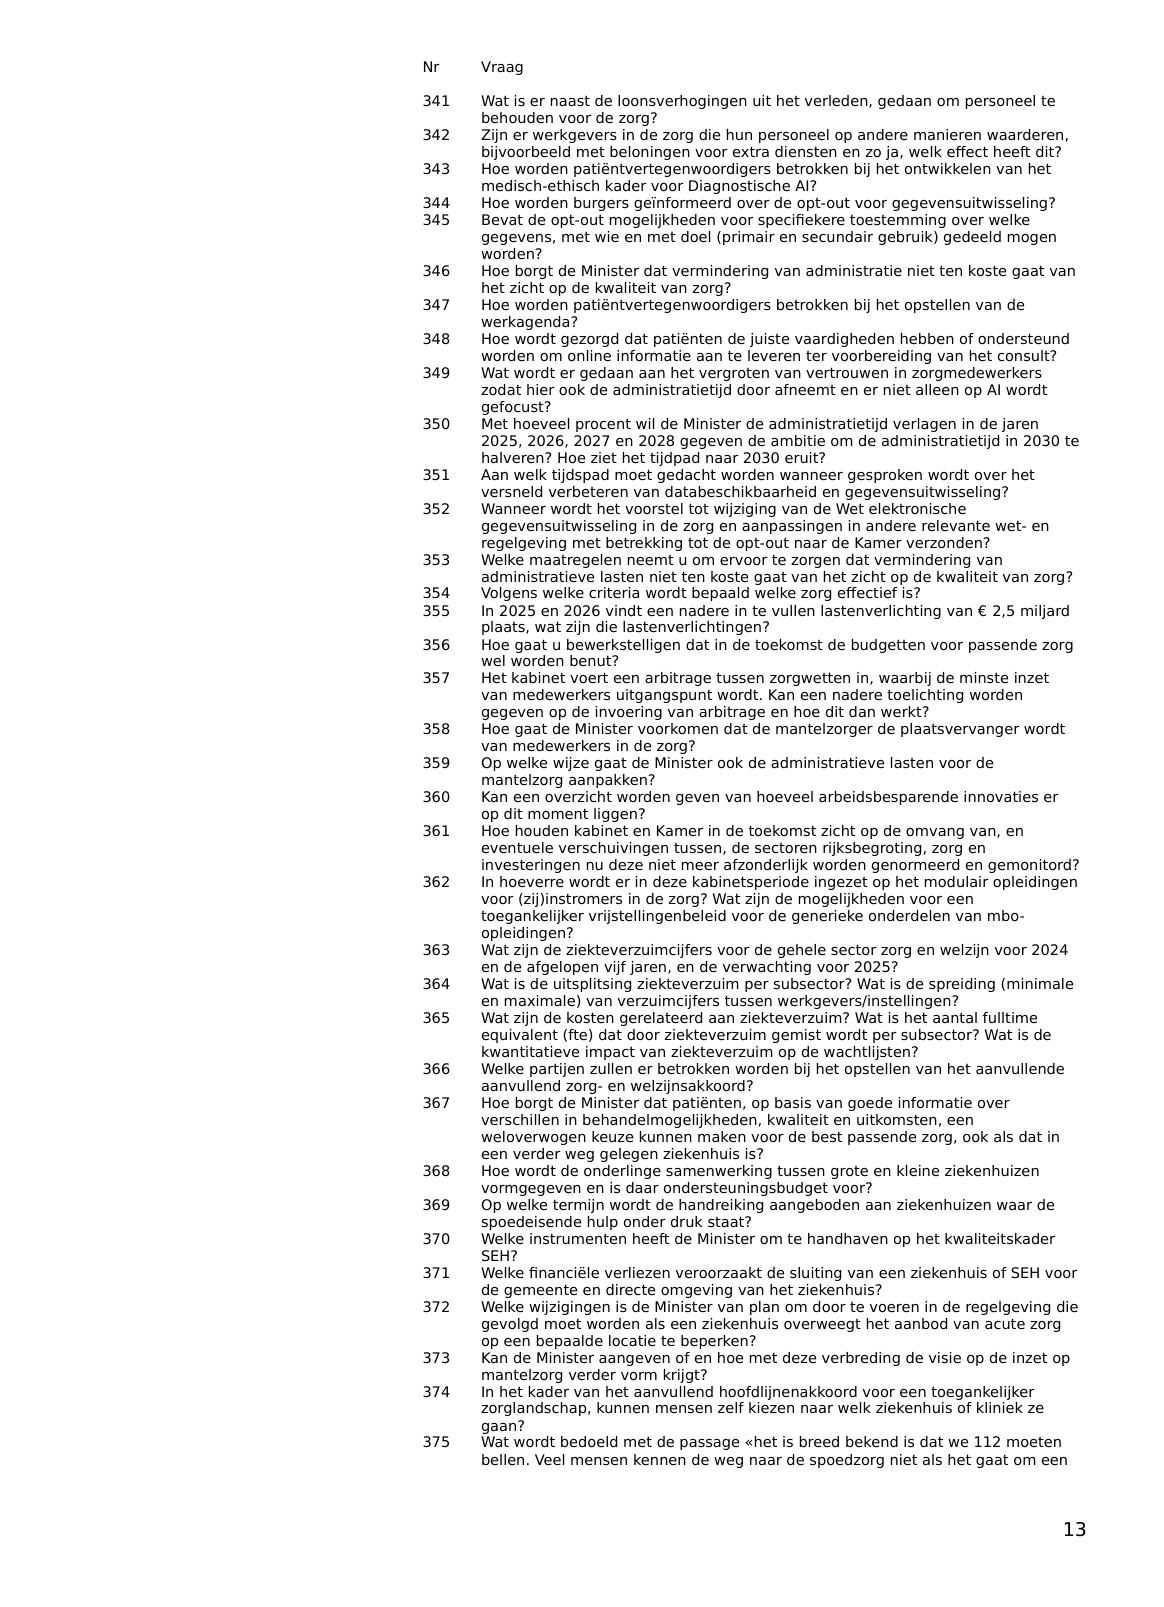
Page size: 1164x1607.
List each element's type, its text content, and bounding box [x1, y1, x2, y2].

table_cell Hoe borgt de Minister dat patiënten, op basis van goede informatie over verschillen in behandelmogelijkheden, kwaliteit en uitkomsten, een weloverwogen keuze kunnen maken voor de best passende zorg, ook als dat in een verder weg gelegen ziekenhuis is? [475, 1095, 1087, 1163]
table_cell 362 [422, 874, 475, 942]
table_cell Kan de Minister aangeven of en hoe met deze verbreding de visie op de inzet op mantelzorg verder vorm krijgt? [475, 1350, 1087, 1383]
table_cell 364 [422, 976, 475, 1010]
table_cell Zijn er werkgevers in de zorg die hun personeel op andere manieren waarderen, bijvoorbeeld met beloningen voor extra diensten en zo ja, welk effect heeft dit? [475, 127, 1087, 161]
table_cell Het kabinet voert een arbitrage tussen zorgwetten in, waarbĳ de minste inzet van medewerkers uitgangspunt wordt. Kan een nadere toelichting worden gegeven op de invoering van arbitrage en hoe dit dan werkt? [475, 670, 1087, 721]
table_cell 366 [422, 1061, 475, 1095]
table_cell 363 [422, 942, 475, 976]
table_header Nr [422, 59, 475, 76]
table_cell 348 [422, 331, 475, 365]
table_cell 354 [422, 585, 475, 602]
table_cell Met hoeveel procent wil de Minister de administratietijd verlagen in de jaren 2025, 2026, 2027 en 2028 gegeven de ambitie om de administratietijd in 2030 te halveren? Hoe ziet het tijdpad naar 2030 eruit? [475, 416, 1087, 467]
table_cell 375 [422, 1434, 475, 1468]
table_cell 370 [422, 1231, 475, 1264]
table_cell 356 [422, 636, 475, 670]
table_cell 369 [422, 1197, 475, 1231]
table_cell Welke maatregelen neemt u om ervoor te zorgen dat vermindering van administratieve lasten niet ten koste gaat van het zicht op de kwaliteit van zorg? [475, 551, 1087, 585]
table_cell Wat is de uitsplitsing ziekteverzuim per subsector? Wat is de spreiding (minimale en maximale) van verzuimcijfers tussen werkgevers/instellingen? [475, 976, 1087, 1010]
table_cell Hoe worden burgers geïnformeerd over de opt-out voor gegevensuitwisseling? [475, 195, 1087, 212]
table_cell Bevat de opt-out mogelijkheden voor specifiekere toestemming over welke gegevens, met wie en met doel (primair en secundair gebruik) gedeeld mogen worden? [475, 212, 1087, 263]
table_cell Kan een overzicht worden geven van hoeveel arbeidsbesparende innovaties er op dit moment liggen? [475, 789, 1087, 823]
table_cell 353 [422, 551, 475, 585]
table_cell In het kader van het aanvullend hoofdlĳnenakkoord voor een toegankelĳker zorglandschap, kunnen mensen zelf kiezen naar welk ziekenhuis of kliniek ze gaan? [475, 1384, 1087, 1434]
table_cell 351 [422, 467, 475, 501]
table_cell Wat wordt bedoeld met de passage «het is breed bekend is dat we 112 moeten bellen. Veel mensen kennen de weg naar de spoedzorg niet als het gaat om een [475, 1434, 1087, 1468]
table_cell 368 [422, 1163, 475, 1197]
table_cell 373 [422, 1350, 475, 1383]
table_cell In 2025 en 2026 vindt een nadere in te vullen lastenverlichting van € 2,5 miljard plaats, wat zijn die lastenverlichtingen? [475, 603, 1087, 636]
table_cell 349 [422, 365, 475, 416]
table_cell 359 [422, 755, 475, 789]
table_cell Wanneer wordt het voorstel tot wijziging van de Wet elektronische gegevensuitwisseling in de zorg en aanpassingen in andere relevante wet- en regelgeving met betrekking tot de opt-out naar de Kamer verzonden? [475, 501, 1087, 551]
table_cell Hoe houden kabinet en Kamer in de toekomst zicht op de omvang van, en eventuele verschuivingen tussen, de sectoren rijksbegroting, zorg en investeringen nu deze niet meer afzonderlijk worden genormeerd en gemonitord? [475, 823, 1087, 874]
table_cell 344 [422, 195, 475, 212]
table_cell Op welke termijn wordt de handreiking aangeboden aan ziekenhuizen waar de spoedeisende hulp onder druk staat? [475, 1197, 1087, 1231]
table_cell Volgens welke criteria wordt bepaald welke zorg effectief is? [475, 585, 1087, 602]
table_cell 345 [422, 212, 475, 263]
table_cell Welke financiële verliezen veroorzaakt de sluiting van een ziekenhuis of SEH voor de gemeente en directe omgeving van het ziekenhuis? [475, 1265, 1087, 1298]
table_cell [422, 76, 475, 93]
table_cell 350 [422, 416, 475, 467]
table_cell Welke partijen zullen er betrokken worden bij het opstellen van het aanvullende aanvullend zorg- en welzijnsakkoord? [475, 1061, 1087, 1095]
table_cell Hoe wordt de onderlinge samenwerking tussen grote en kleine ziekenhuizen vormgegeven en is daar ondersteuningsbudget voor? [475, 1163, 1087, 1197]
table_cell 367 [422, 1095, 475, 1163]
table_cell 360 [422, 789, 475, 823]
table_cell Wat is er naast de loonsverhogingen uit het verleden, gedaan om personeel te behouden voor de zorg? [475, 93, 1087, 127]
table_cell Aan welk tijdspad moet gedacht worden wanneer gesproken wordt over het versneld verbeteren van databeschikbaarheid en gegevensuitwisseling? [475, 467, 1087, 501]
table_cell 341 [422, 93, 475, 127]
table_cell Welke instrumenten heeft de Minister om te handhaven op het kwaliteitskader SEH? [475, 1231, 1087, 1264]
table_cell Hoe borgt de Minister dat vermindering van administratie niet ten koste gaat van het zicht op de kwaliteit van zorg? [475, 263, 1087, 297]
table_cell Hoe worden patiëntvertegenwoordigers betrokken bij het opstellen van de werkagenda? [475, 297, 1087, 331]
table_cell Hoe worden patiëntvertegenwoordigers betrokken bij het ontwikkelen van het medisch-ethisch kader voor Diagnostische AI? [475, 161, 1087, 195]
table_cell 371 [422, 1265, 475, 1298]
table_header Vraag [475, 59, 1087, 76]
table_cell Wat zijn de kosten gerelateerd aan ziekteverzuim? Wat is het aantal fulltime equivalent (fte) dat door ziekteverzuim gemist wordt per subsector? Wat is de kwantitatieve impact van ziekteverzuim op de wachtlijsten? [475, 1010, 1087, 1061]
table_cell Op welke wijze gaat de Minister ook de administratieve lasten voor de mantelzorg aanpakken? [475, 755, 1087, 789]
table_cell 357 [422, 670, 475, 721]
table_cell 343 [422, 161, 475, 195]
table_cell 346 [422, 263, 475, 297]
table_cell Hoe gaat u bewerkstelligen dat in de toekomst de budgetten voor passende zorg wel worden benut? [475, 636, 1087, 670]
table_cell 352 [422, 501, 475, 551]
table_cell Hoe gaat de Minister voorkomen dat de mantelzorger de plaatsvervanger wordt van medewerkers in de zorg? [475, 721, 1087, 755]
table_cell 361 [422, 823, 475, 874]
table_cell 372 [422, 1299, 475, 1349]
table_cell Wat wordt er gedaan aan het vergroten van vertrouwen in zorgmedewerkers zodat hier ook de administratietijd door afneemt en er niet alleen op AI wordt gefocust? [475, 365, 1087, 416]
table_cell 374 [422, 1384, 475, 1434]
table_cell 358 [422, 721, 475, 755]
table_cell 347 [422, 297, 475, 331]
table_cell Welke wijzigingen is de Minister van plan om door te voeren in de regelgeving die gevolgd moet worden als een ziekenhuis overweegt het aanbod van acute zorg op een bepaalde locatie te beperken? [475, 1299, 1087, 1349]
table_cell In hoeverre wordt er in deze kabinetsperiode ingezet op het modulair opleidingen voor (zij)instromers in de zorg? Wat zijn de mogelijkheden voor een toegankelijker vrijstellingenbeleid voor de generieke onderdelen van mbo-opleidingen? [475, 874, 1087, 942]
table_cell Hoe wordt gezorgd dat patiënten de juiste vaardigheden hebben of ondersteund worden om online informatie aan te leveren ter voorbereiding van het consult? [475, 331, 1087, 365]
table_cell Wat zijn de ziekteverzuimcijfers voor de gehele sector zorg en welzijn voor 2024 en de afgelopen vijf jaren, en de verwachting voor 2025? [475, 942, 1087, 976]
table_cell 365 [422, 1010, 475, 1061]
table_cell 342 [422, 127, 475, 161]
table_cell [475, 76, 1087, 93]
table_cell 355 [422, 603, 475, 636]
